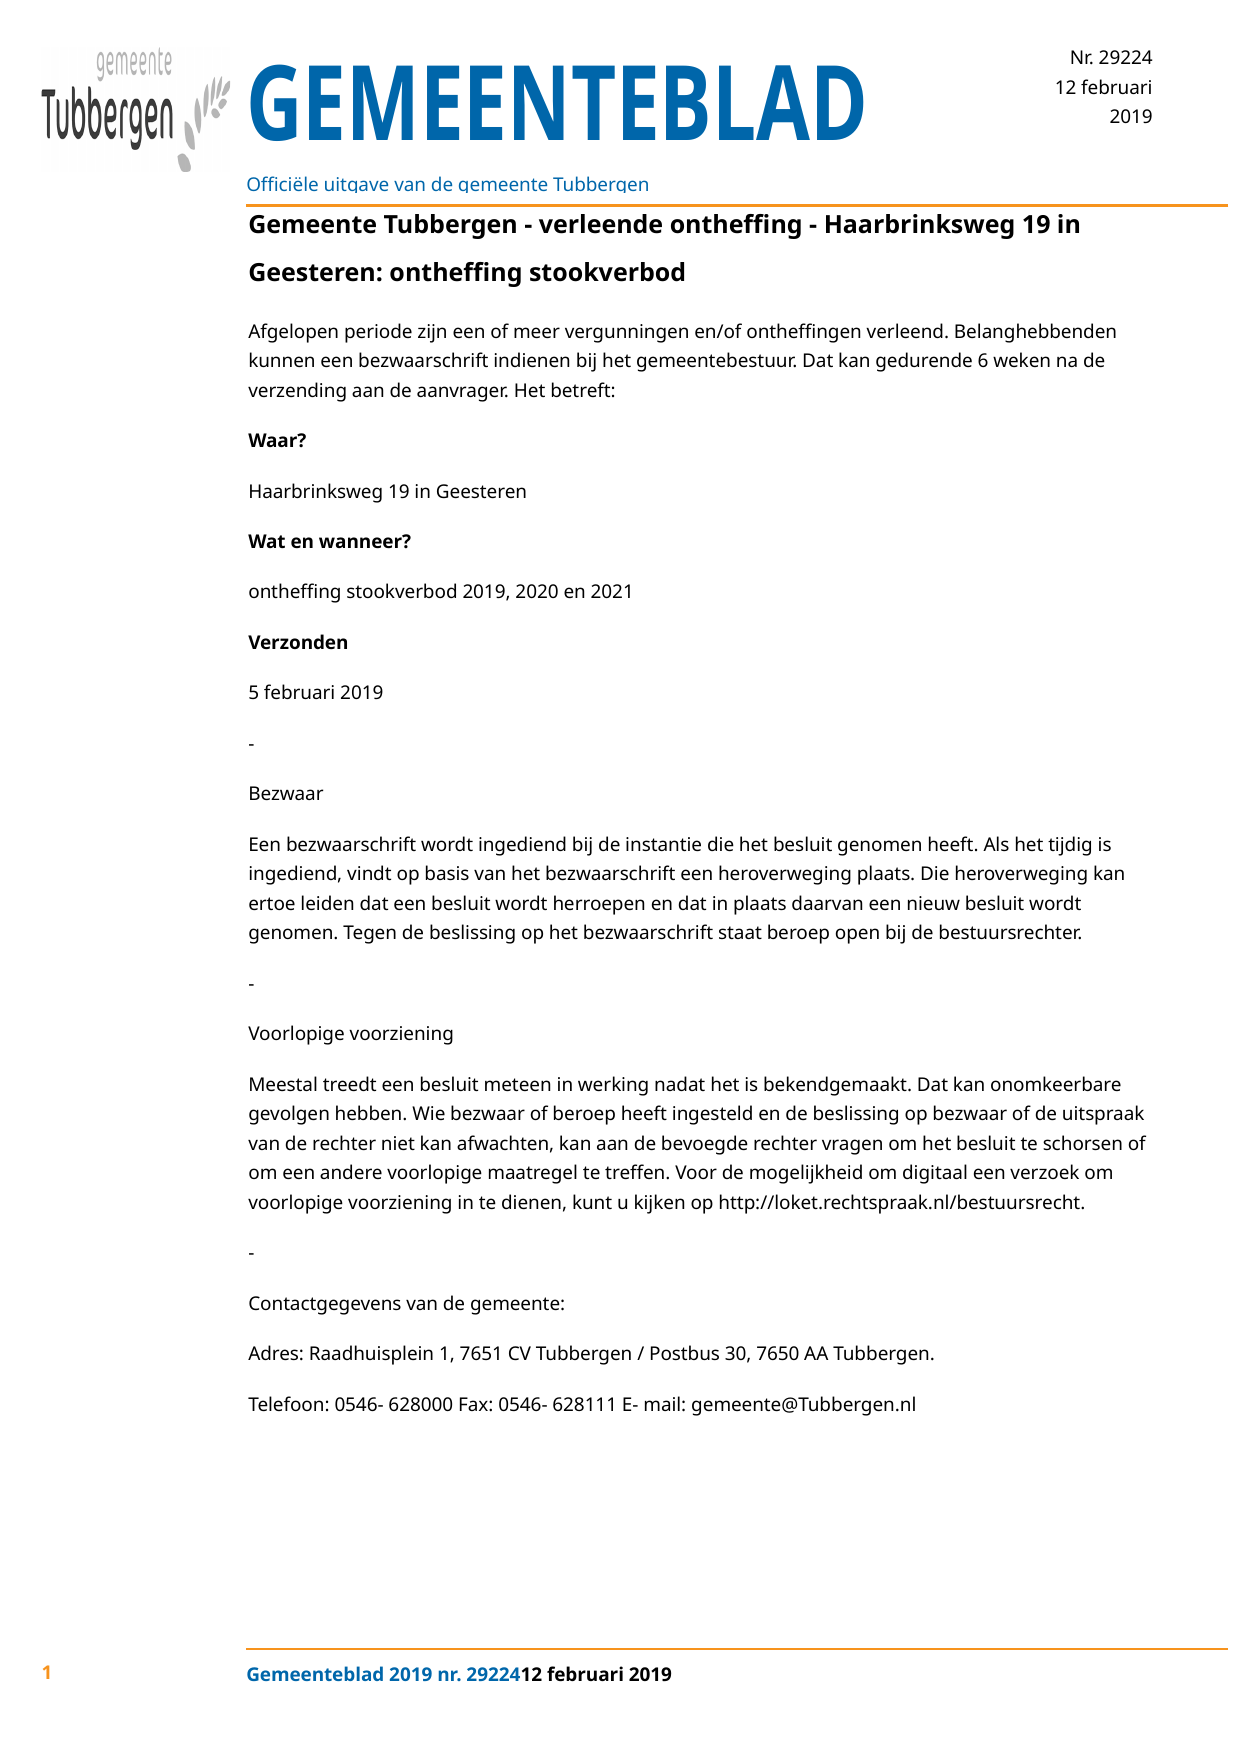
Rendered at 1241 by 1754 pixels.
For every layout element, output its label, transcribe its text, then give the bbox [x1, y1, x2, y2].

text Wat en wanneer? [248, 528, 1152, 554]
text 5 februari 2019 [248, 679, 1152, 705]
text Adres: Raadhuisplein 1, 7651 CV Tubbergen / Postbus 30, 7650 AA Tubbergen. [248, 1340, 1152, 1366]
text Verzonden [248, 629, 1152, 655]
text ontheffing stookverbod 2019, 2020 en 2021 [248, 579, 1152, 604]
text Een bezwaarschrift wordt ingediend bij de instantie die het besluit genomen heeft. Als het tijdig is ingediend, vindt op basis van het bezwaarschrift een heroverweging plaats. Die heroverweging kan ertoe leiden dat een besluit wordt herroepen en dat in plaats daarvan een nieuw besluit wordt genomen. Tegen de beslissing op het bezwaarschrift staat beroep open bij de bestuursrechter. [248, 831, 1152, 945]
picture [41, 47, 231, 172]
text Telefoon: 0546- 628000 Fax: 0546- 628111 E- mail: gemeente@Tubbergen.nl [248, 1391, 1152, 1417]
text Meestal treedt een besluit meteen in werking nadat het is bekendgemaakt. Dat kan onomkeerbare gevolgen hebben. Wie bezwaar of beroep heeft ingesteld en de beslissing op bezwaar of de uitspraak van de rechter niet kan afwachten, kan aan de bevoegde rechter vragen om het besluit te schorsen of om een andere voorlopige maatregel te treffen. Voor de mogelijkheid om digitaal een verzoek om voorlopige voorziening in te dienen, kunt u kijken op http://loket.rechtspraak.nl/bestuursrecht. [248, 1071, 1152, 1215]
text Gemeente Tubbergen - verleende ontheffing - Haarbrinksweg 19 in Geesteren: ontheffing stookverbod [248, 207, 1152, 288]
text - [248, 970, 1152, 996]
text Haarbrinksweg 19 in Geesteren [248, 478, 1152, 504]
text Contactgegevens van de gemeente: [248, 1290, 1152, 1316]
text Voorlopige voorziening [248, 1020, 1152, 1046]
text Waar? [248, 427, 1152, 453]
text Afgelopen periode zijn een of meer vergunningen en/of ontheffingen verleend. Belanghebbenden kunnen een bezwaarschrift indienen bij het gemeentebestuur. Dat kan gedurende 6 weken na de verzending aan de aanvrager. Het betreft: [248, 318, 1152, 403]
text - [248, 730, 1152, 756]
text Bezwaar [248, 780, 1152, 806]
text - [248, 1239, 1152, 1265]
